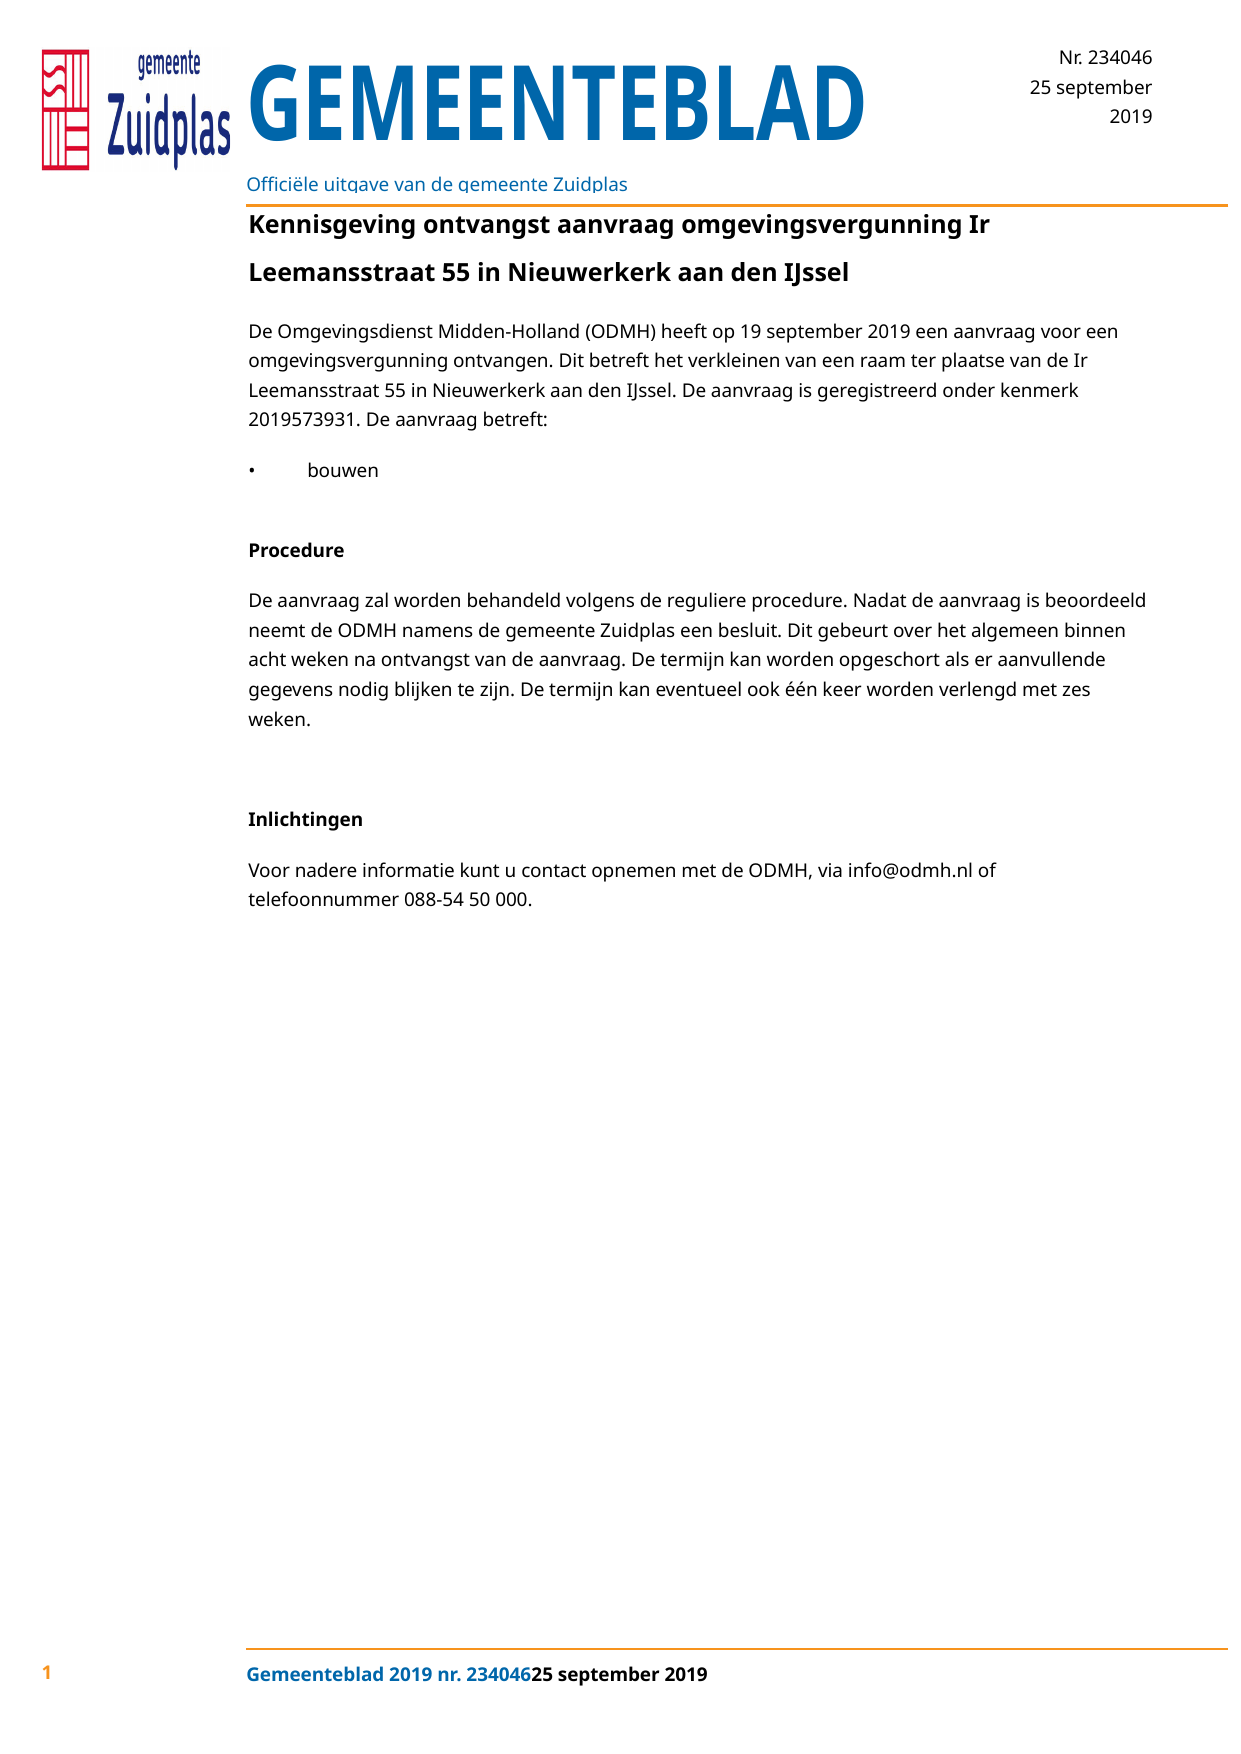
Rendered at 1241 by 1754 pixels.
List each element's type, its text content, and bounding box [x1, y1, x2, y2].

text Kennisgeving ontvangst aanvraag omgevingsvergunning Ir Leemansstraat 55 in Nieuwerkerk aan den IJssel [248, 207, 1152, 288]
text Inlichtingen [248, 807, 1152, 832]
list bouwen [248, 457, 1152, 483]
text Procedure [248, 537, 1152, 563]
picture [41, 47, 231, 172]
text Voor nadere informatie kunt u contact opnemen met de ODMH, via info@odmh.nl of telefoonnummer 088-54 50 000. [248, 857, 1152, 912]
text De Omgevingsdienst Midden-Holland (ODMH) heeft op 19 september 2019 een aanvraag voor een omgevingsvergunning ontvangen. Dit betreft het verkleinen van een raam ter plaatse van de Ir Leemansstraat 55 in Nieuwerkerk aan den IJssel. De aanvraag is geregistreerd onder kenmerk 2019573931. De aanvraag betreft: [248, 318, 1152, 432]
text De aanvraag zal worden behandeld volgens de reguliere procedure. Nadat de aanvraag is beoordeeld neemt de ODMH namens de gemeente Zuidplas een besluit. Dit gebeurt over het algemeen binnen acht weken na ontvangst van de aanvraag. De termijn kan worden opgeschort als er aanvullende gegevens nodig blijken te zijn. De termijn kan eventueel ook één keer worden verlengd met zes weken. [248, 587, 1152, 732]
